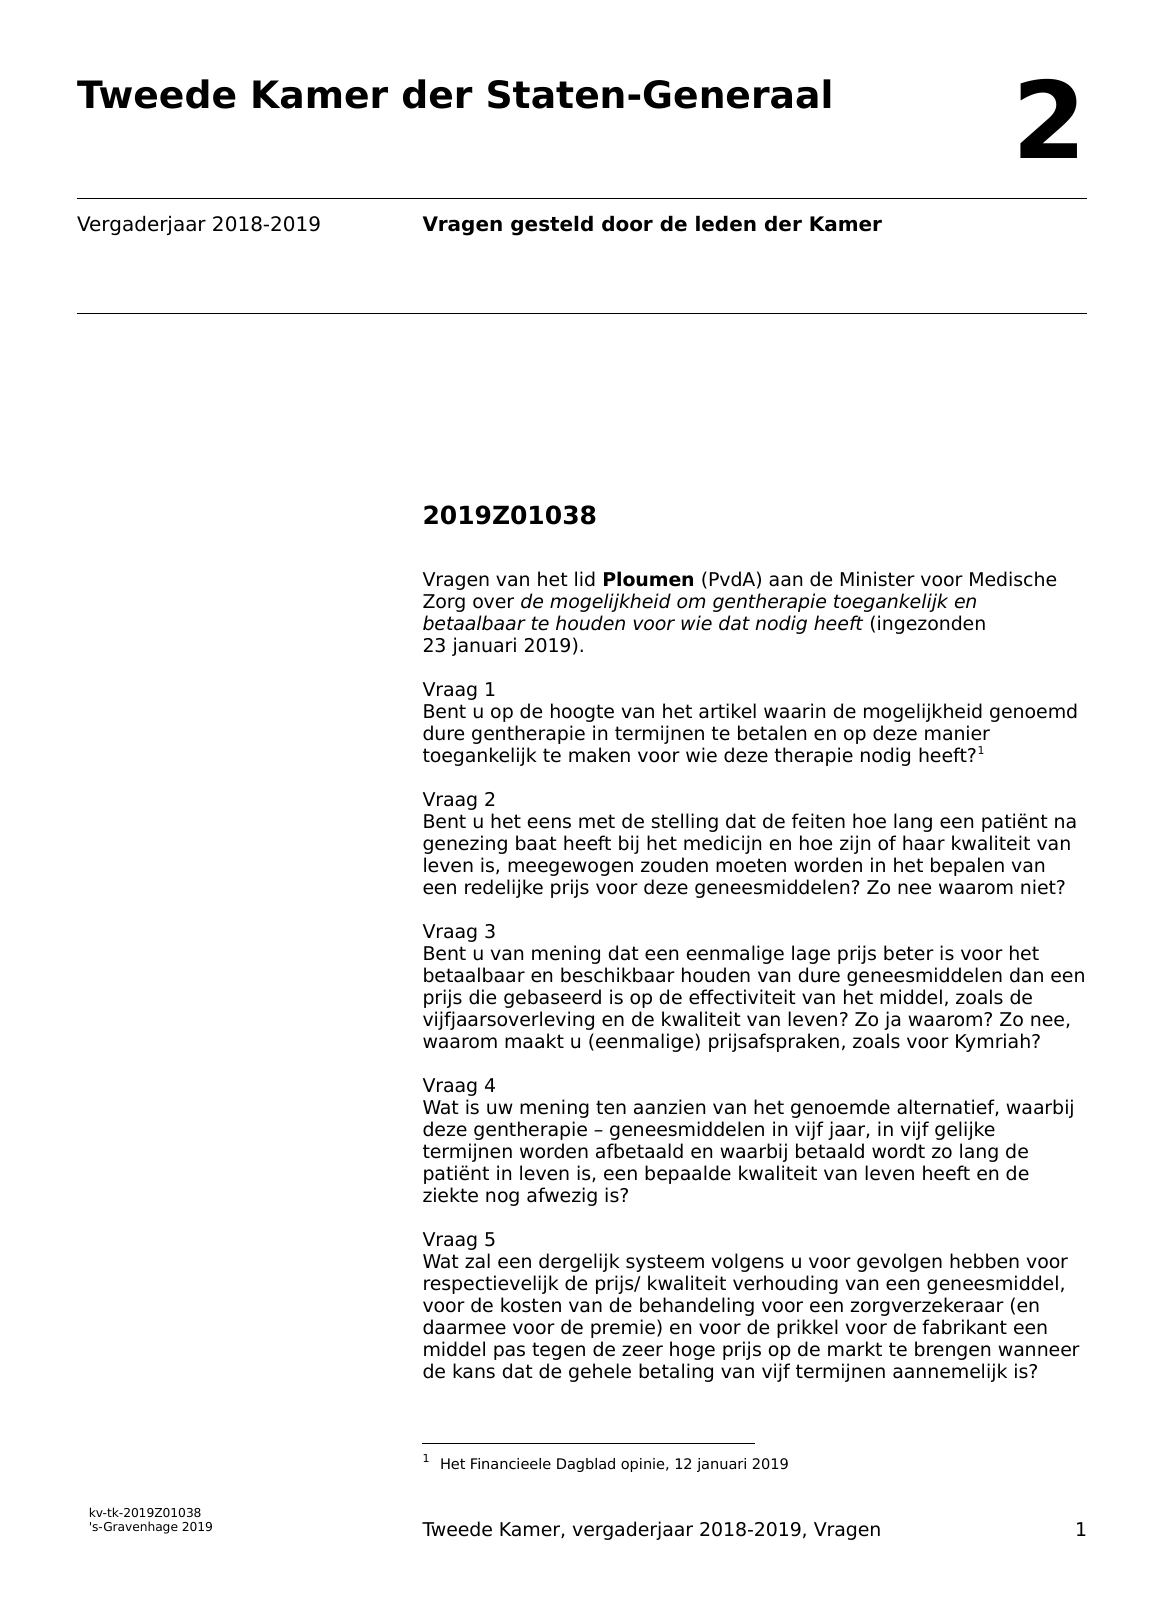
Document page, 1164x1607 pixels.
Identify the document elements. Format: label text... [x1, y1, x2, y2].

table_header Tweede Kamer der Staten-Generaal [77, 59, 886, 198]
text Wat zal een dergelijk systeem volgens u voor gevolgen hebben voor respectievelijk de prijs/ kwaliteit verhouding van een geneesmiddel, voor de kosten van de behandeling voor een zorgverzekeraar (en daarmee voor de premie) en voor de prikkel voor de fabrikant een middel pas tegen de zeer hoge prijs op de markt te brengen wanneer de kans dat de gehele betaling van vijf termijnen aannemelijk is? [422, 1251, 1087, 1383]
text Wat is uw mening ten aanzien van het genoemde alternatief, waarbij deze gentherapie – geneesmiddelen in vijf jaar, in vijf gelijke termijnen worden afbetaald en waarbij betaald wordt zo lang de patiënt in leven is, een bepaalde kwaliteit van leven heeft en de ziekte nog afwezig is? [422, 1097, 1087, 1207]
text Bent u het eens met de stelling dat de feiten hoe lang een patiënt na genezing baat heeft bij het medicijn en hoe zijn of haar kwaliteit van leven is, meegewogen zouden moeten worden in het bepalen van een redelijke prijs voor deze geneesmiddelen? Zo nee waarom niet? [422, 811, 1087, 899]
text Het Financieele Dagblad opinie, 12 januari 2019 [422, 1452, 1087, 1474]
text Vraag 5 [422, 1229, 1087, 1251]
table_header 2 [886, 59, 1087, 198]
table_cell Vergaderjaar 2018-2019 [77, 199, 422, 313]
text 's-Gravenhage 2019 [88, 1520, 323, 1534]
text Vraag 2 [422, 789, 1087, 811]
table_cell Vragen gesteld door de leden der Kamer [422, 199, 1087, 313]
text kv-tk-2019Z01038 [88, 1506, 323, 1520]
text 2019Z01038 [422, 501, 1087, 531]
text Bent u van mening dat een eenmalige lage prijs beter is voor het betaalbaar en beschikbaar houden van dure geneesmiddelen dan een prijs die gebaseerd is op de effectiviteit van het middel, zoals de vijfjaarsoverleving en de kwaliteit van leven? Zo ja waarom? Zo nee, waarom maakt u (eenmalige) prijsafspraken, zoals voor Kymriah? [422, 943, 1087, 1053]
text Vraag 3 [422, 921, 1087, 943]
text Bent u op de hoogte van het artikel waarin de mogelijkheid genoemd dure gentherapie in termijnen te betalen en op deze manier toegankelijk te maken voor wie deze therapie nodig heeft? [422, 701, 1087, 767]
text Vraag 1 [422, 679, 1087, 701]
text Vraag 4 [422, 1075, 1087, 1097]
text Vragen van het lid Ploumen (PvdA) aan de Minister voor Medische Zorg over de mogelijkheid om gentherapie toegankelijk en betaalbaar te houden voor wie dat nodig heeft (ingezonden 23 januari 2019). [422, 569, 1087, 657]
